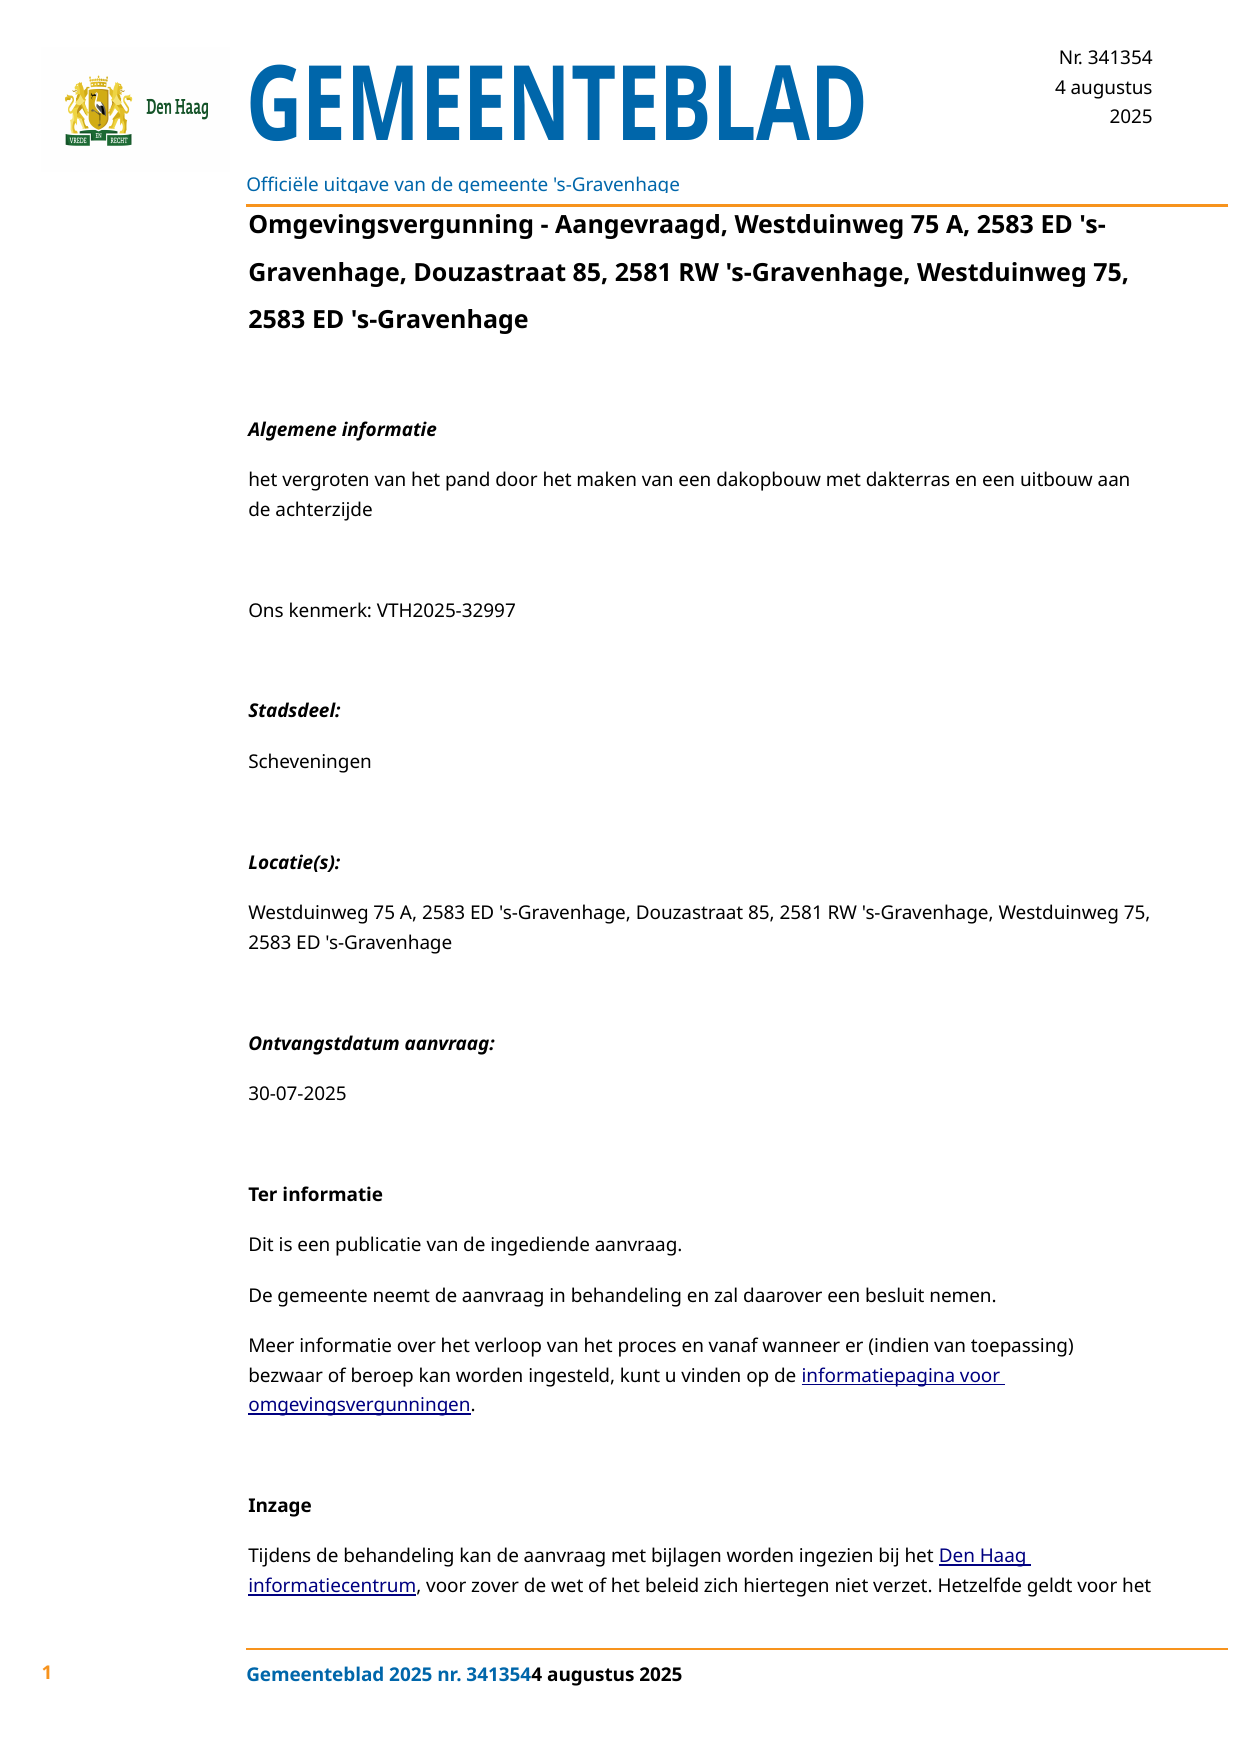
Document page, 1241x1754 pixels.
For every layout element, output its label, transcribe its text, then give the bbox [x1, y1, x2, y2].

text Inzage [248, 1492, 1152, 1518]
text Tijdens de behandeling kan de aanvraag met bijlagen worden ingezien bij het Den Haag informatiecentrum, voor zover de wet of het beleid zich hiertegen niet verzet. Hetzelfde geldt voor het [248, 1543, 1152, 1598]
text Meer informatie over het verloop van het proces en vanaf wanneer er (indien van toepassing) bezwaar of beroep kan worden ingesteld, kunt u vinden op de informatiepagina voor omgevingsvergunningen. [248, 1332, 1152, 1417]
text Stadsdeel: [248, 698, 1152, 723]
text Omgevingsvergunning - Aangevraagd, Westduinweg 75 A, 2583 ED 's-Gravenhage, Douzastraat 85, 2581 RW 's-Gravenhage, Westduinweg 75, 2583 ED 's-Gravenhage [248, 207, 1152, 336]
picture [41, 47, 231, 172]
text Ter informatie [248, 1181, 1152, 1207]
text Scheveningen [248, 748, 1152, 774]
text Algemene informatie [248, 416, 1152, 442]
text Westduinweg 75 A, 2583 ED 's-Gravenhage, Douzastraat 85, 2581 RW 's-Gravenhage, Westduinweg 75, 2583 ED 's-Gravenhage [248, 899, 1152, 954]
text 30-07-2025 [248, 1080, 1152, 1106]
text Ons kenmerk: VTH2025-32997 [248, 597, 1152, 622]
text Ontvangstdatum aanvraag: [248, 1030, 1152, 1055]
text Dit is een publicatie van de ingediende aanvraag. [248, 1231, 1152, 1257]
text Locatie(s): [248, 849, 1152, 874]
text De gemeente neemt de aanvraag in behandeling en zal daarover een besluit nemen. [248, 1282, 1152, 1307]
text het vergroten van het pand door het maken van een dakopbouw met dakterras en een uitbouw aan de achterzijde [248, 466, 1152, 522]
